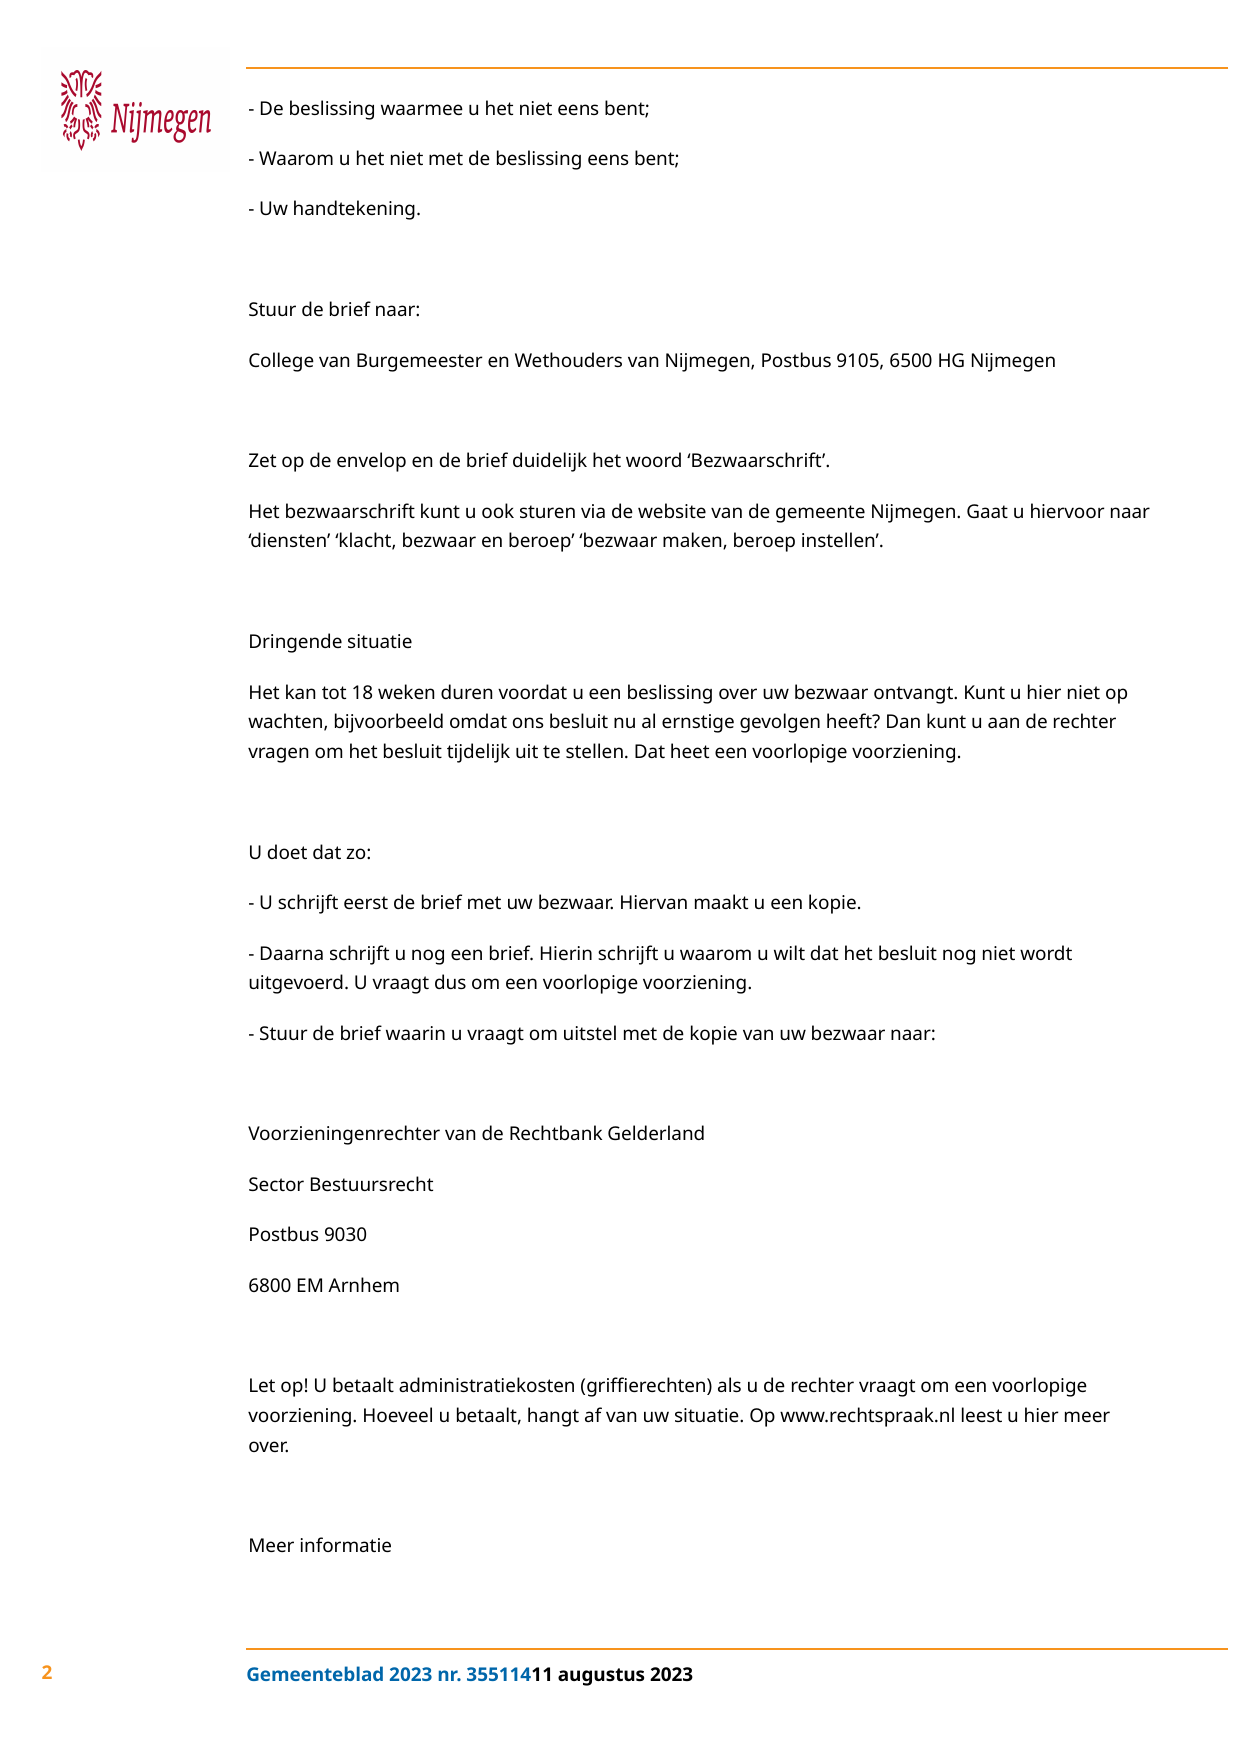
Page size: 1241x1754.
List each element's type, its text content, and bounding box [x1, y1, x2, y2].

text Voorzieningenrechter van de Rechtbank Gelderland [248, 1121, 1152, 1146]
picture [41, 47, 231, 172]
text College van Burgemeester en Wethouders van Nijmegen, Postbus 9105, 6500 HG Nijmegen [248, 347, 1152, 373]
text 6800 EM Arnhem [248, 1272, 1152, 1298]
text U doet dat zo: [248, 839, 1152, 865]
text - Waarom u het niet met de beslissing eens bent; [248, 145, 1152, 171]
text Het bezwaarschrift kunt u ook sturen via de website van de gemeente Nijmegen. Gaat u hiervoor naar ‘diensten’ ‘klacht, bezwaar en beroep’ ‘bezwaar maken, beroep instellen’. [248, 498, 1152, 553]
text Let op! U betaalt administratiekosten (griffierechten) als u de rechter vraagt om een voorlopige voorziening. Hoeveel u betaalt, hangt af van uw situatie. Op www.rechtspraak.nl leest u hier meer over. [248, 1373, 1152, 1458]
text - Stuur de brief waarin u vraagt om uitstel met de kopie van uw bezwaar naar: [248, 1020, 1152, 1046]
text Sector Bestuursrecht [248, 1171, 1152, 1197]
text Het kan tot 18 weken duren voordat u een beslissing over uw bezwaar ontvangt. Kunt u hier niet op wachten, bijvoorbeeld omdat ons besluit nu al ernstige gevolgen heeft? Dan kunt u aan de rechter vragen om het besluit tijdelijk uit te stellen. Dat heet een voorlopige voorziening. [248, 679, 1152, 764]
text - De beslissing waarmee u het niet eens bent; [248, 95, 1152, 121]
text Meer informatie [248, 1533, 1152, 1558]
text Postbus 9030 [248, 1221, 1152, 1247]
text Stuur de brief naar: [248, 296, 1152, 322]
text Zet op de envelop en de brief duidelijk het woord ‘Bezwaarschrift’. [248, 448, 1152, 473]
text - Daarna schrijft u nog een brief. Hierin schrijft u waarom u wilt dat het besluit nog niet wordt uitgevoerd. U vraagt dus om een voorlopige voorziening. [248, 940, 1152, 995]
text - U schrijft eerst de brief met uw bezwaar. Hiervan maakt u een kopie. [248, 889, 1152, 915]
text Dringende situatie [248, 628, 1152, 654]
text - Uw handtekening. [248, 196, 1152, 221]
